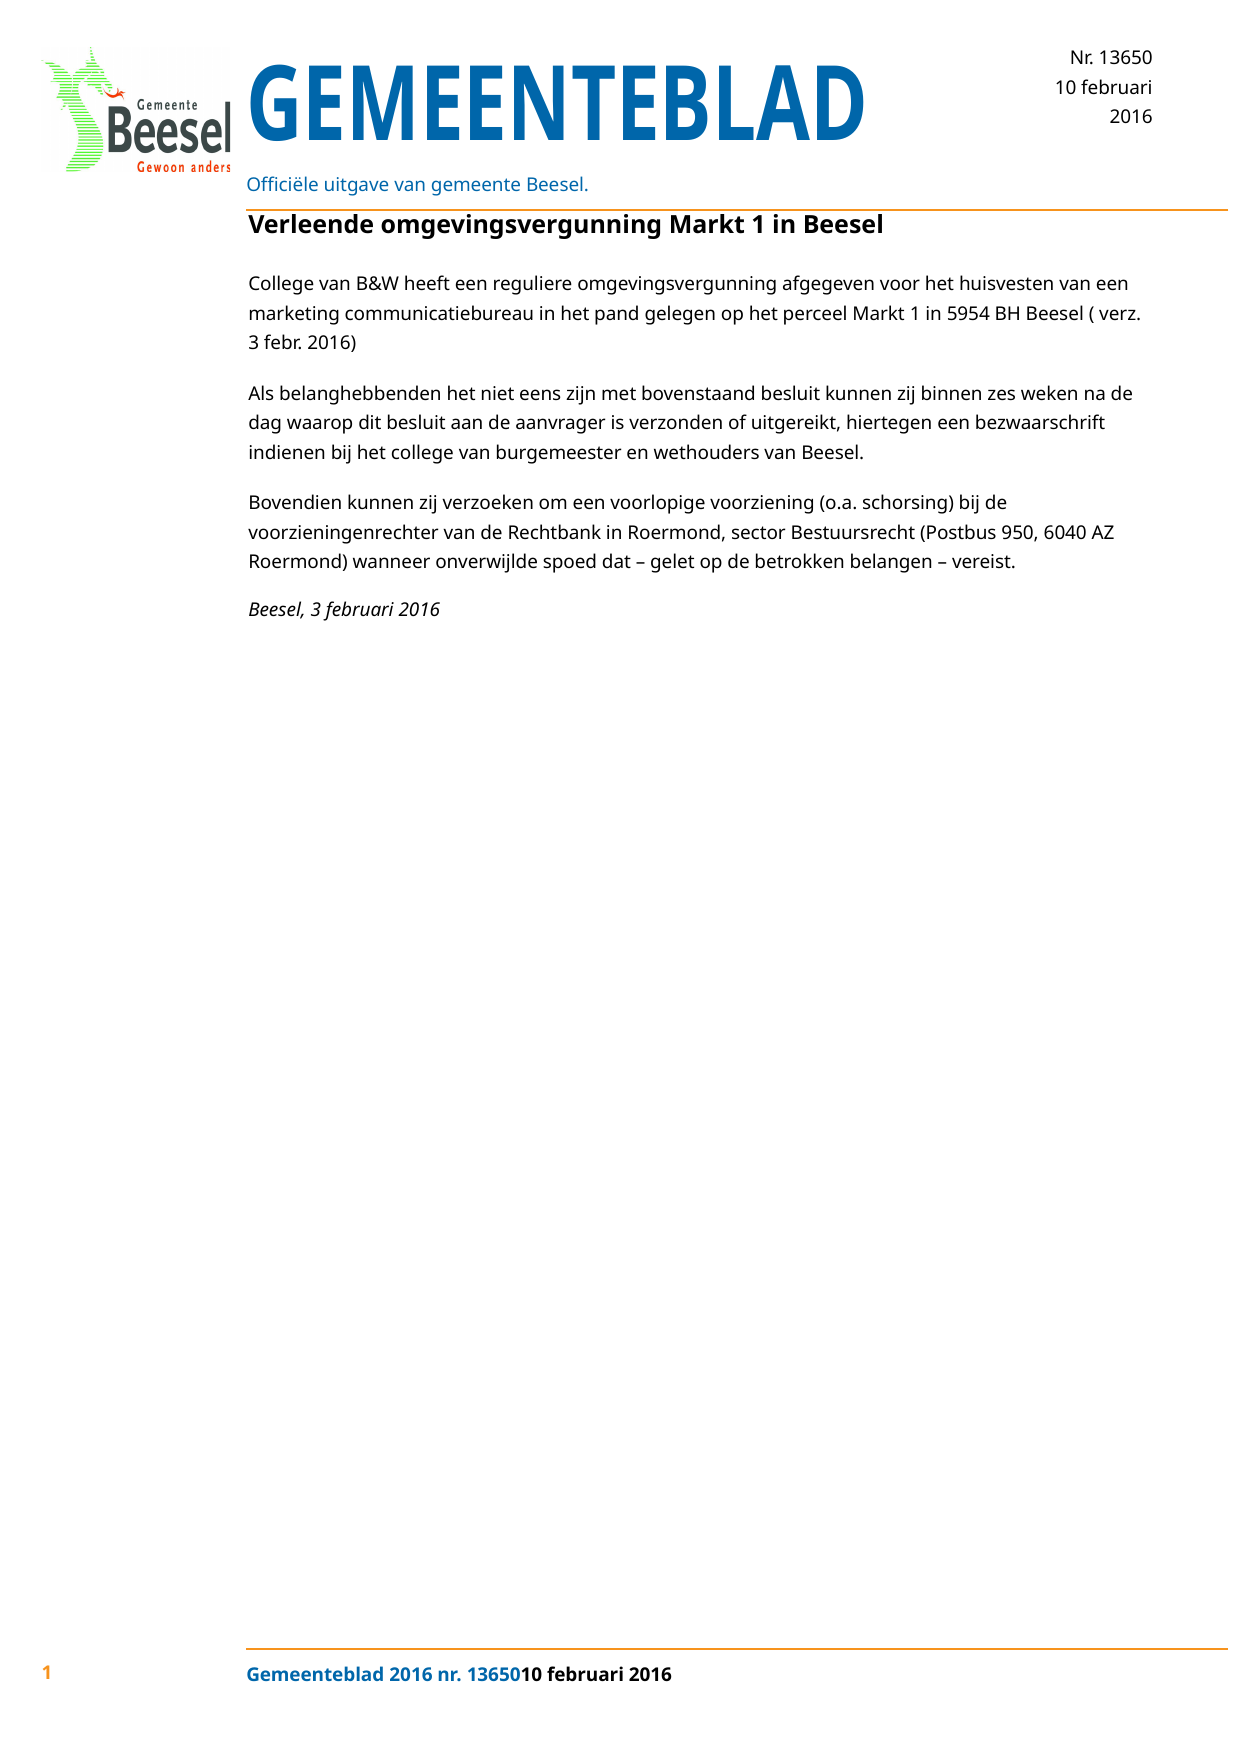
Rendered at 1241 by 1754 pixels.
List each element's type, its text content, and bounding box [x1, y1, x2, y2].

text Beesel, 3 februari 2016 [248, 596, 1152, 622]
text Verleende omgevingsvergunning Markt 1 in Beesel [248, 211, 1152, 241]
picture [41, 47, 231, 172]
text College van B&W heeft een reguliere omgevingsvergunning afgegeven voor het huisvesten van een marketing communicatiebureau in het pand gelegen op het perceel Markt 1 in 5954 BH Beesel ( verz. 3 febr. 2016) [248, 270, 1152, 355]
text Bovendien kunnen zij verzoeken om een voorlopige voorziening (o.a. schorsing) bij de voorzieningenrechter van de Rechtbank in Roermond, sector Bestuursrecht (Postbus 950, 6040 AZ Roermond) wanneer onverwijlde spoed dat – gelet op de betrokken belangen – vereist. [248, 489, 1152, 574]
text Als belanghebbenden het niet eens zijn met bovenstaand besluit kunnen zij binnen zes weken na de dag waarop dit besluit aan de aanvrager is verzonden of uitgereikt, hiertegen een bezwaarschrift indienen bij het college van burgemeester en wethouders van Beesel. [248, 380, 1152, 465]
